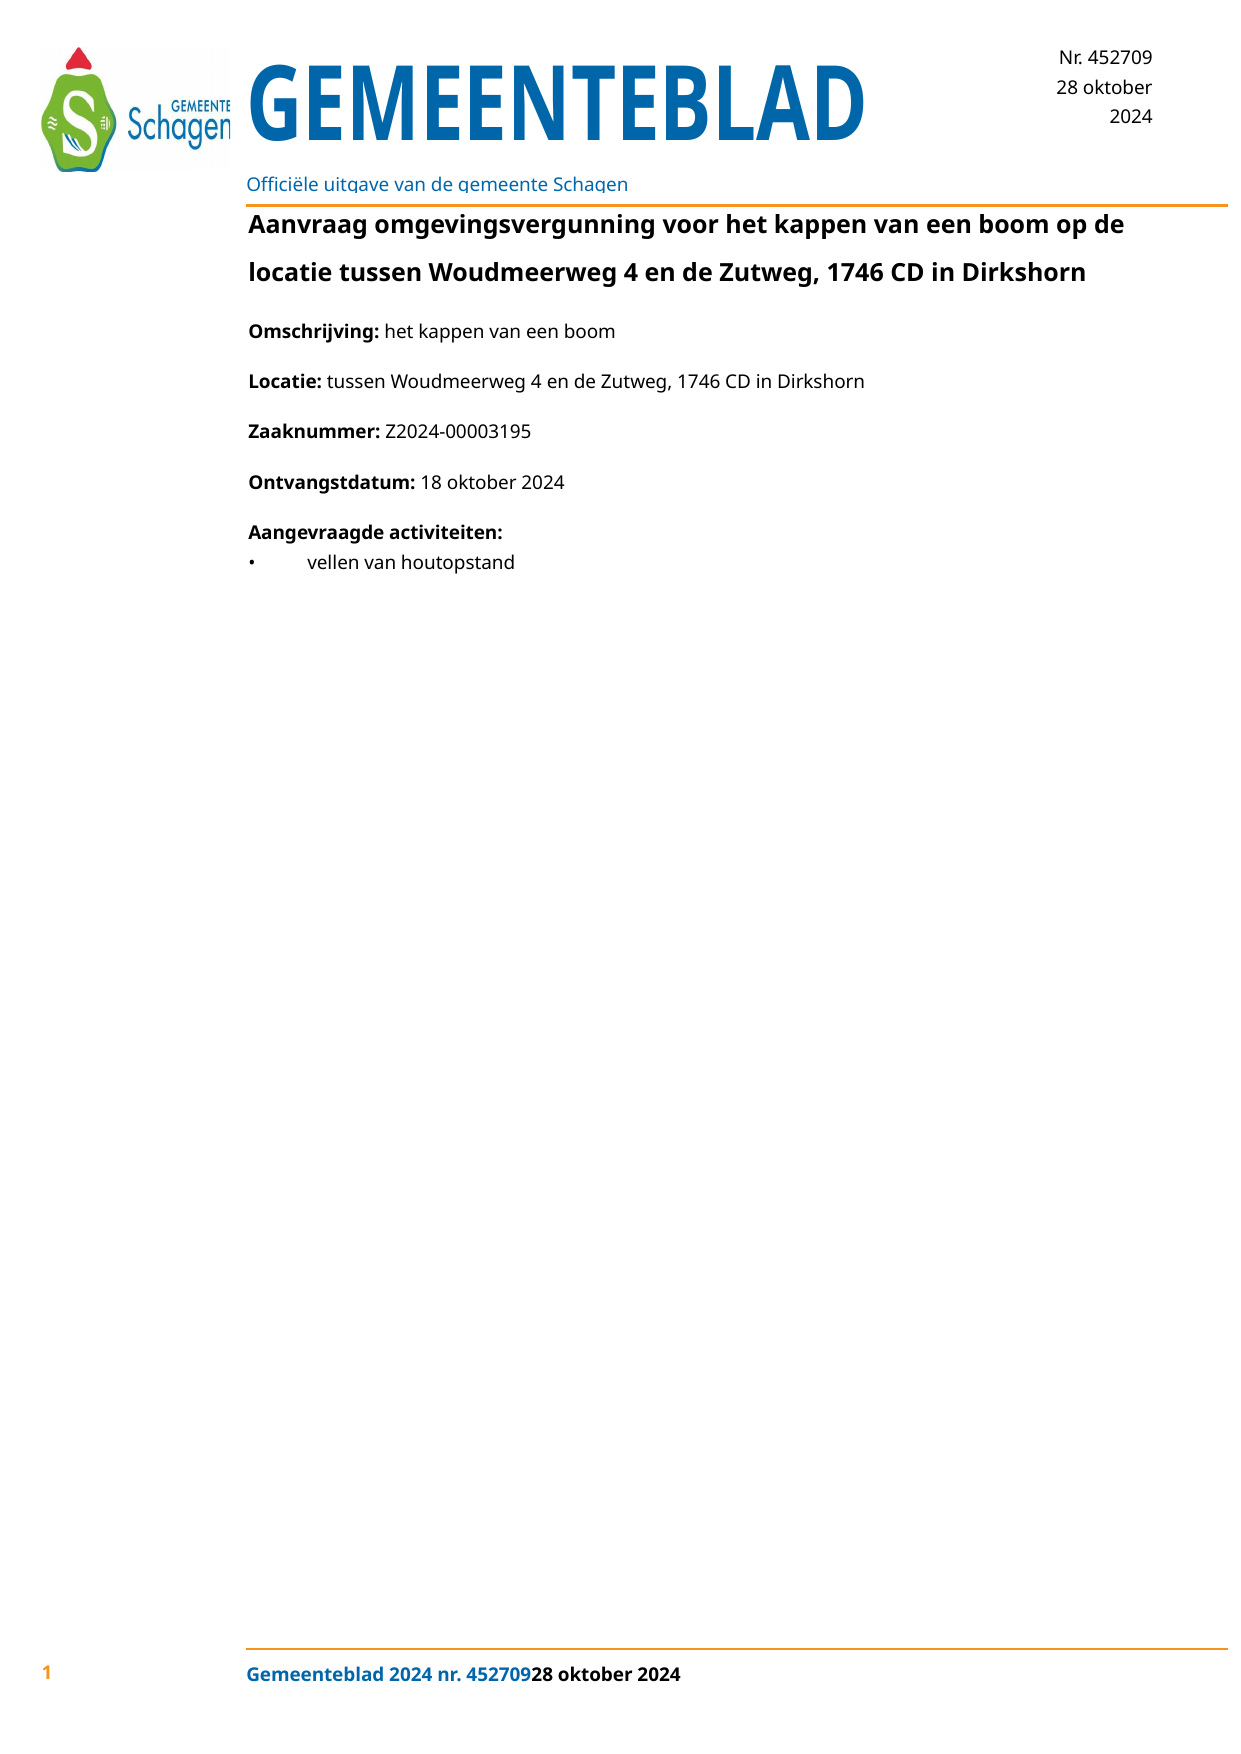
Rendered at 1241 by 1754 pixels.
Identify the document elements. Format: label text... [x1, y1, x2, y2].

text Omschrijving: het kappen van een boom [248, 318, 1152, 344]
text Zaaknummer: Z2024-00003195 [248, 419, 1152, 444]
text Locatie: tussen Woudmeerweg 4 en de Zutweg, 1746 CD in Dirkshorn [248, 368, 1152, 394]
picture [41, 47, 231, 172]
text Ontvangstdatum: 18 oktober 2024 [248, 469, 1152, 495]
text Aangevraagde activiteiten: [248, 519, 1152, 545]
text Aanvraag omgevingsvergunning voor het kappen van een boom op de locatie tussen Woudmeerweg 4 en de Zutweg, 1746 CD in Dirkshorn [248, 207, 1152, 288]
list vellen van houtopstand [248, 549, 1152, 575]
